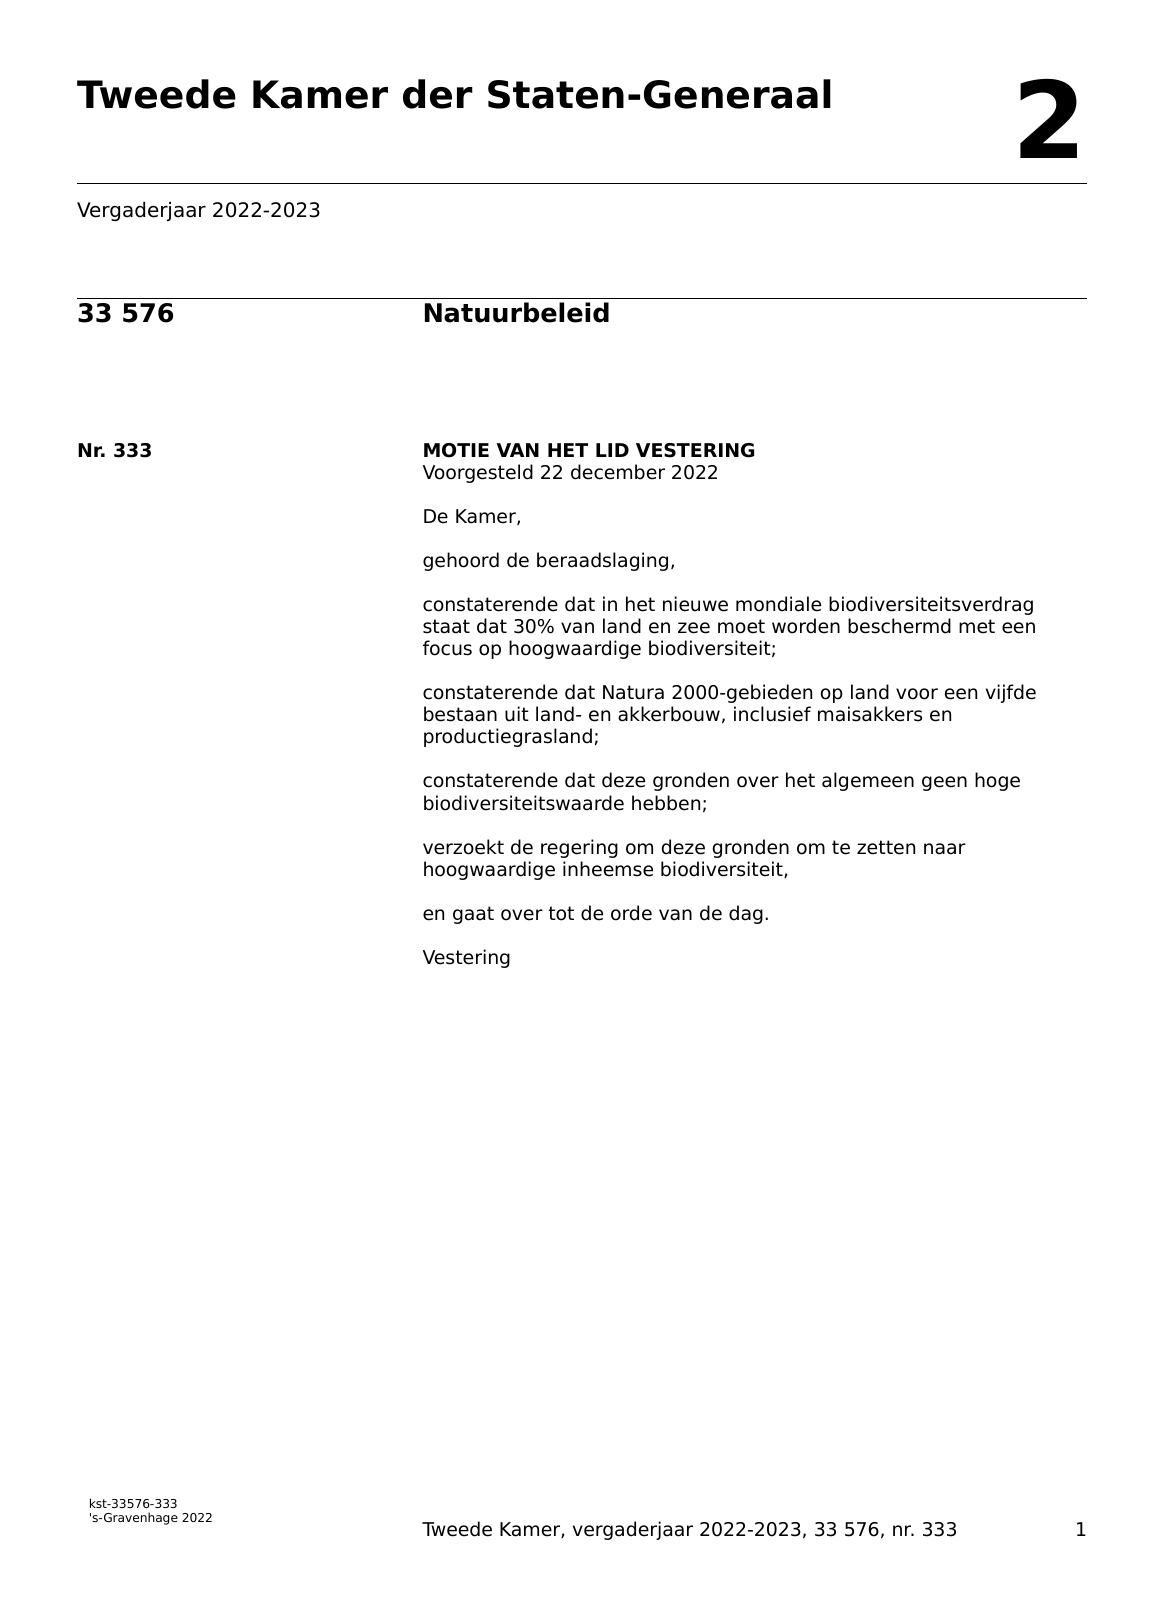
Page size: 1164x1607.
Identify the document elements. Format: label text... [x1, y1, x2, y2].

text 's-Gravenhage 2022 [88, 1511, 323, 1525]
subtitle Nr. 333 MOTIE VAN HET LID VESTERING [77, 440, 1087, 462]
text Vestering [422, 947, 1087, 969]
table_cell Vergaderjaar 2022-2023 [77, 184, 1087, 298]
text constaterende dat Natura 2000-gebieden op land voor een vijfde bestaan uit land- en akkerbouw, inclusief maisakkers en productiegrasland; [422, 682, 1087, 748]
text De Kamer, [422, 506, 1087, 528]
table_header 2 [886, 59, 1087, 183]
text verzoekt de regering om deze gronden om te zetten naar hoogwaardige inheemse biodiversiteit, [422, 837, 1087, 881]
text gehoord de beraadslaging, [422, 550, 1087, 572]
table_header Tweede Kamer der Staten-Generaal [77, 59, 886, 183]
text constaterende dat in het nieuwe mondiale biodiversiteitsverdrag staat dat 30% van land en zee moet worden beschermd met een focus op hoogwaardige biodiversiteit; [422, 594, 1087, 660]
text en gaat over tot de orde van de dag. [422, 903, 1087, 925]
text Voorgesteld 22 december 2022 [422, 462, 1087, 484]
subtitle 33 576 Natuurbeleid [77, 299, 1087, 329]
text constaterende dat deze gronden over het algemeen geen hoge biodiversiteitswaarde hebben; [422, 770, 1087, 814]
text kst-33576-333 [88, 1497, 323, 1511]
